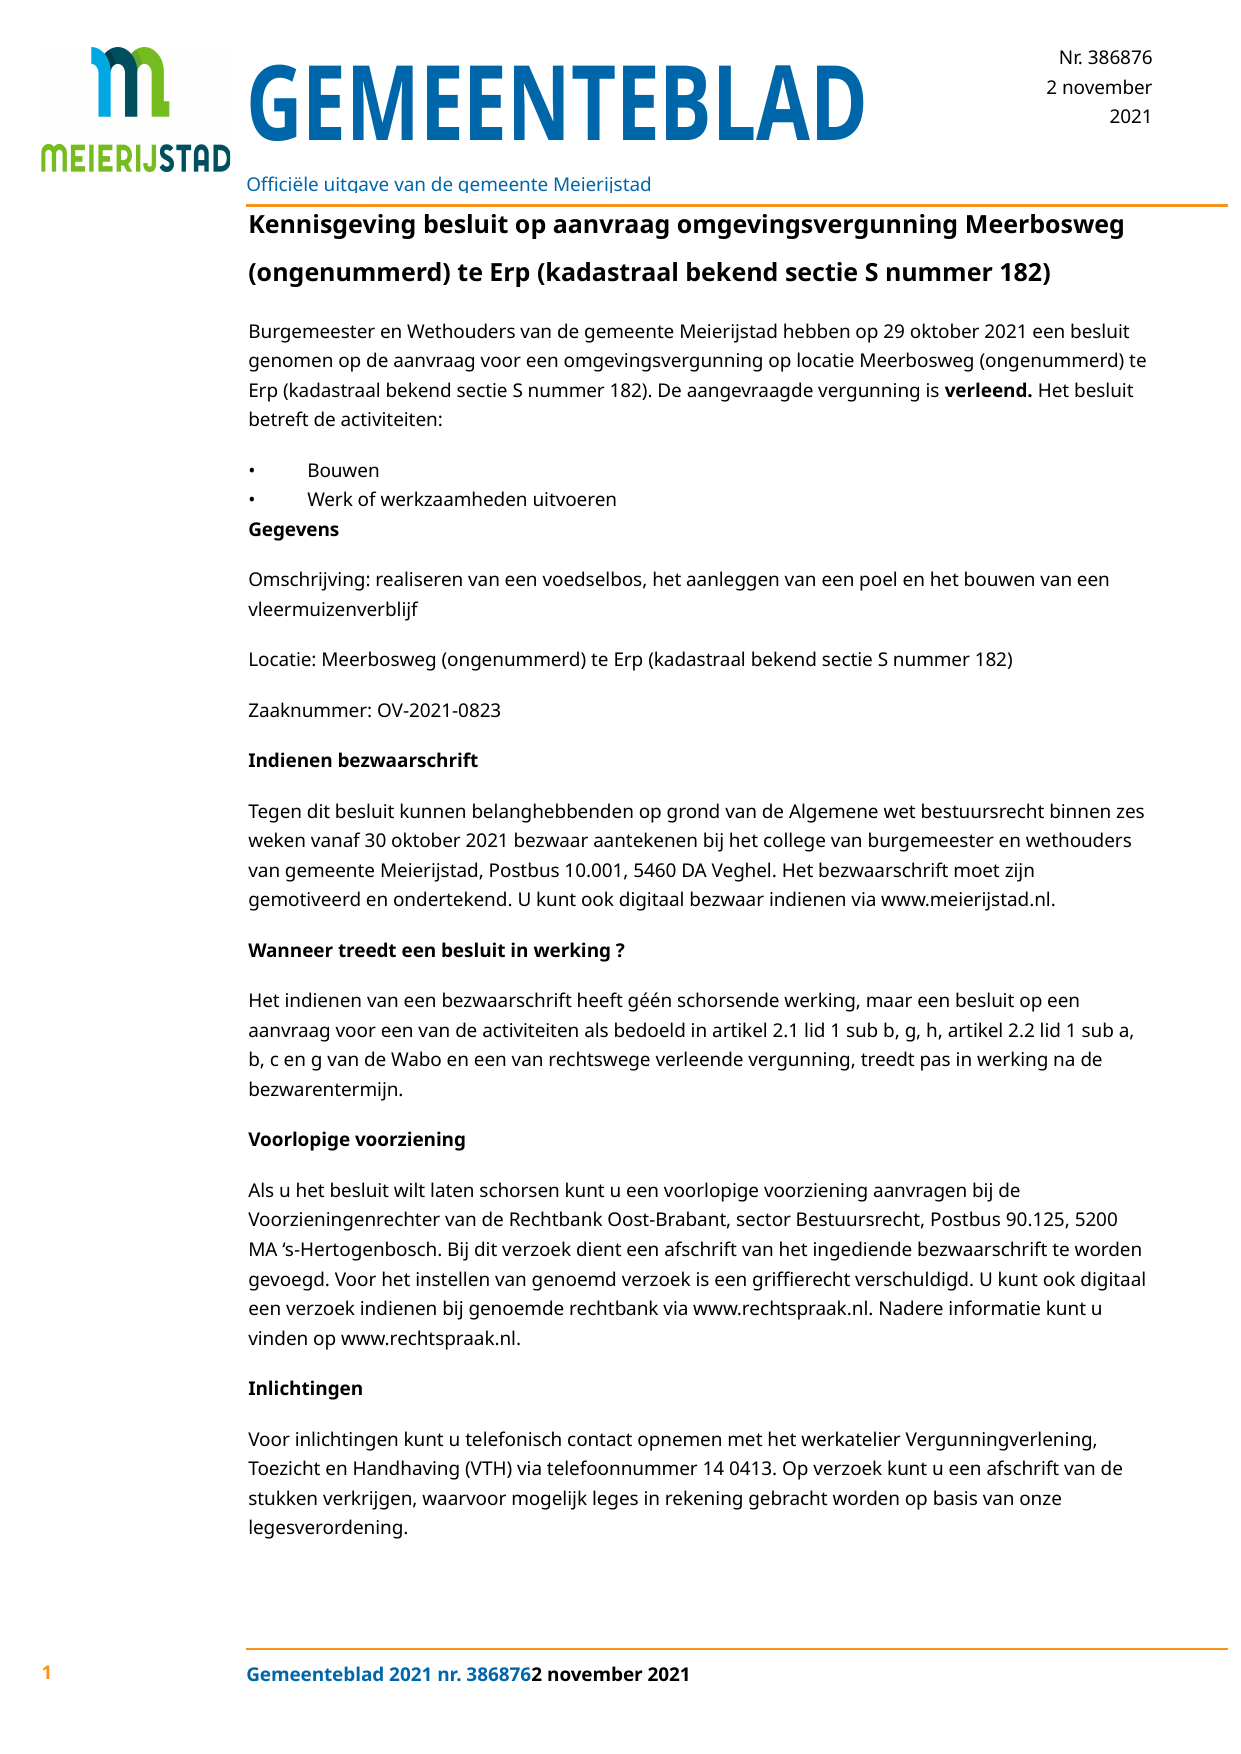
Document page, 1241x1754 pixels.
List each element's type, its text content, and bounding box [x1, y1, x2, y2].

text Het indienen van een bezwaarschrift heeft géén schorsende werking, maar een besluit op een aanvraag voor een van de activiteiten als bedoeld in artikel 2.1 lid 1 sub b, g, h, artikel 2.2 lid 1 sub a, b, c en g van de Wabo en een van rechtswege verleende vergunning, treedt pas in werking na de bezwarentermijn. [248, 987, 1152, 1102]
text Indienen bezwaarschrift [248, 747, 1152, 773]
text Kennisgeving besluit op aanvraag omgevingsvergunning Meerbosweg (ongenummerd) te Erp (kadastraal bekend sectie S nummer 182) [248, 207, 1152, 288]
text Gegevens [248, 516, 1152, 542]
text Burgemeester en Wethouders van de gemeente Meierijstad hebben op 29 oktober 2021 een besluit genomen op de aanvraag voor een omgevingsvergunning op locatie Meerbosweg (ongenummerd) te Erp (kadastraal bekend sectie S nummer 182). De aangevraagde vergunning is verleend. Het besluit betreft de activiteiten: [248, 318, 1152, 432]
text Locatie: Meerbosweg (ongenummerd) te Erp (kadastraal bekend sectie S nummer 182) [248, 647, 1152, 672]
text Voor inlichtingen kunt u telefonisch contact opnemen met het werkatelier Vergunningverlening, Toezicht en Handhaving (VTH) via telefoonnummer 14 0413. Op verzoek kunt u een afschrift van de stukken verkrijgen, waarvoor mogelijk leges in rekening gebracht worden op basis van onze legesverordening. [248, 1426, 1152, 1540]
list Bouwen [248, 457, 1152, 483]
list Werk of werkzaamheden uitvoeren [248, 487, 1152, 512]
picture [41, 47, 231, 172]
text Wanneer treedt een besluit in werking ? [248, 937, 1152, 963]
text Voorlopige voorziening [248, 1127, 1152, 1152]
text Als u het besluit wilt laten schorsen kunt u een voorlopige voorziening aanvragen bij de Voorzieningenrechter van de Rechtbank Oost-Brabant, sector Bestuursrecht, Postbus 90.125, 5200 MA ‘s-Hertogenbosch. Bij dit verzoek dient een afschrift van het ingediende bezwaarschrift te worden gevoegd. Voor het instellen van genoemd verzoek is een griffierecht verschuldigd. U kunt ook digitaal een verzoek indienen bij genoemde rechtbank via www.rechtspraak.nl. Nadere informatie kunt u vinden op www.rechtspraak.nl. [248, 1177, 1152, 1351]
text Tegen dit besluit kunnen belanghebbenden op grond van de Algemene wet bestuursrecht binnen zes weken vanaf 30 oktober 2021 bezwaar aantekenen bij het college van burgemeester en wethouders van gemeente Meierijstad, Postbus 10.001, 5460 DA Veghel. Het bezwaarschrift moet zijn gemotiveerd en ondertekend. U kunt ook digitaal bezwaar indienen via www.meierijstad.nl. [248, 798, 1152, 912]
text Zaaknummer: OV-2021-0823 [248, 697, 1152, 723]
text Inlichtingen [248, 1375, 1152, 1401]
text Omschrijving: realiseren van een voedselbos, het aanleggen van een poel en het bouwen van een vleermuizenverblijf [248, 567, 1152, 622]
